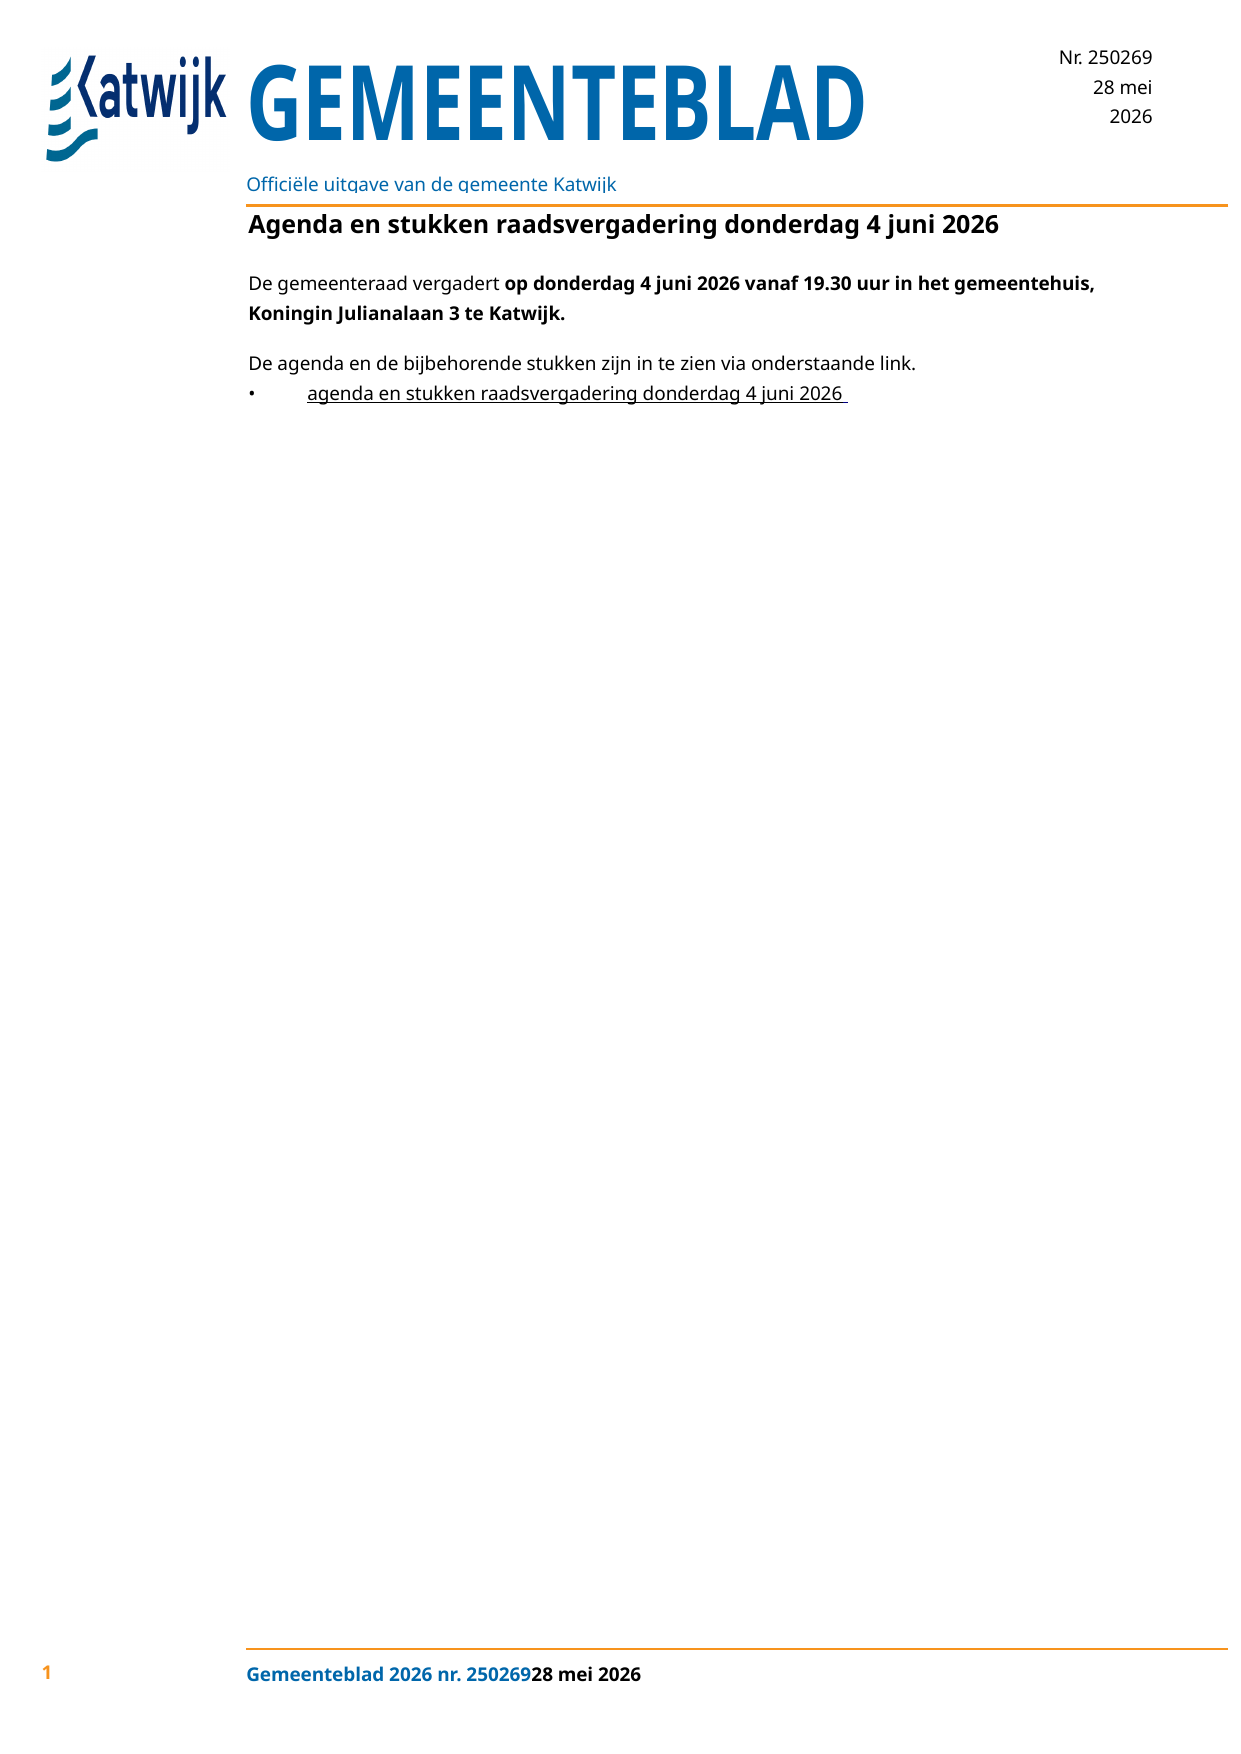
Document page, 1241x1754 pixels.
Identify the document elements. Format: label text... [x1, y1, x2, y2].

picture [41, 47, 231, 172]
text Agenda en stukken raadsvergadering donderdag 4 juni 2026 [248, 207, 1152, 241]
list agenda en stukken raadsvergadering donderdag 4 juni 2026 [248, 380, 1152, 406]
text De gemeenteraad vergadert op donderdag 4 juni 2026 vanaf 19.30 uur in het gemeentehuis, Koningin Julianalaan 3 te Katwijk. [248, 270, 1152, 326]
text De agenda en de bijbehorende stukken zijn in te zien via onderstaande link. [248, 350, 1152, 376]
